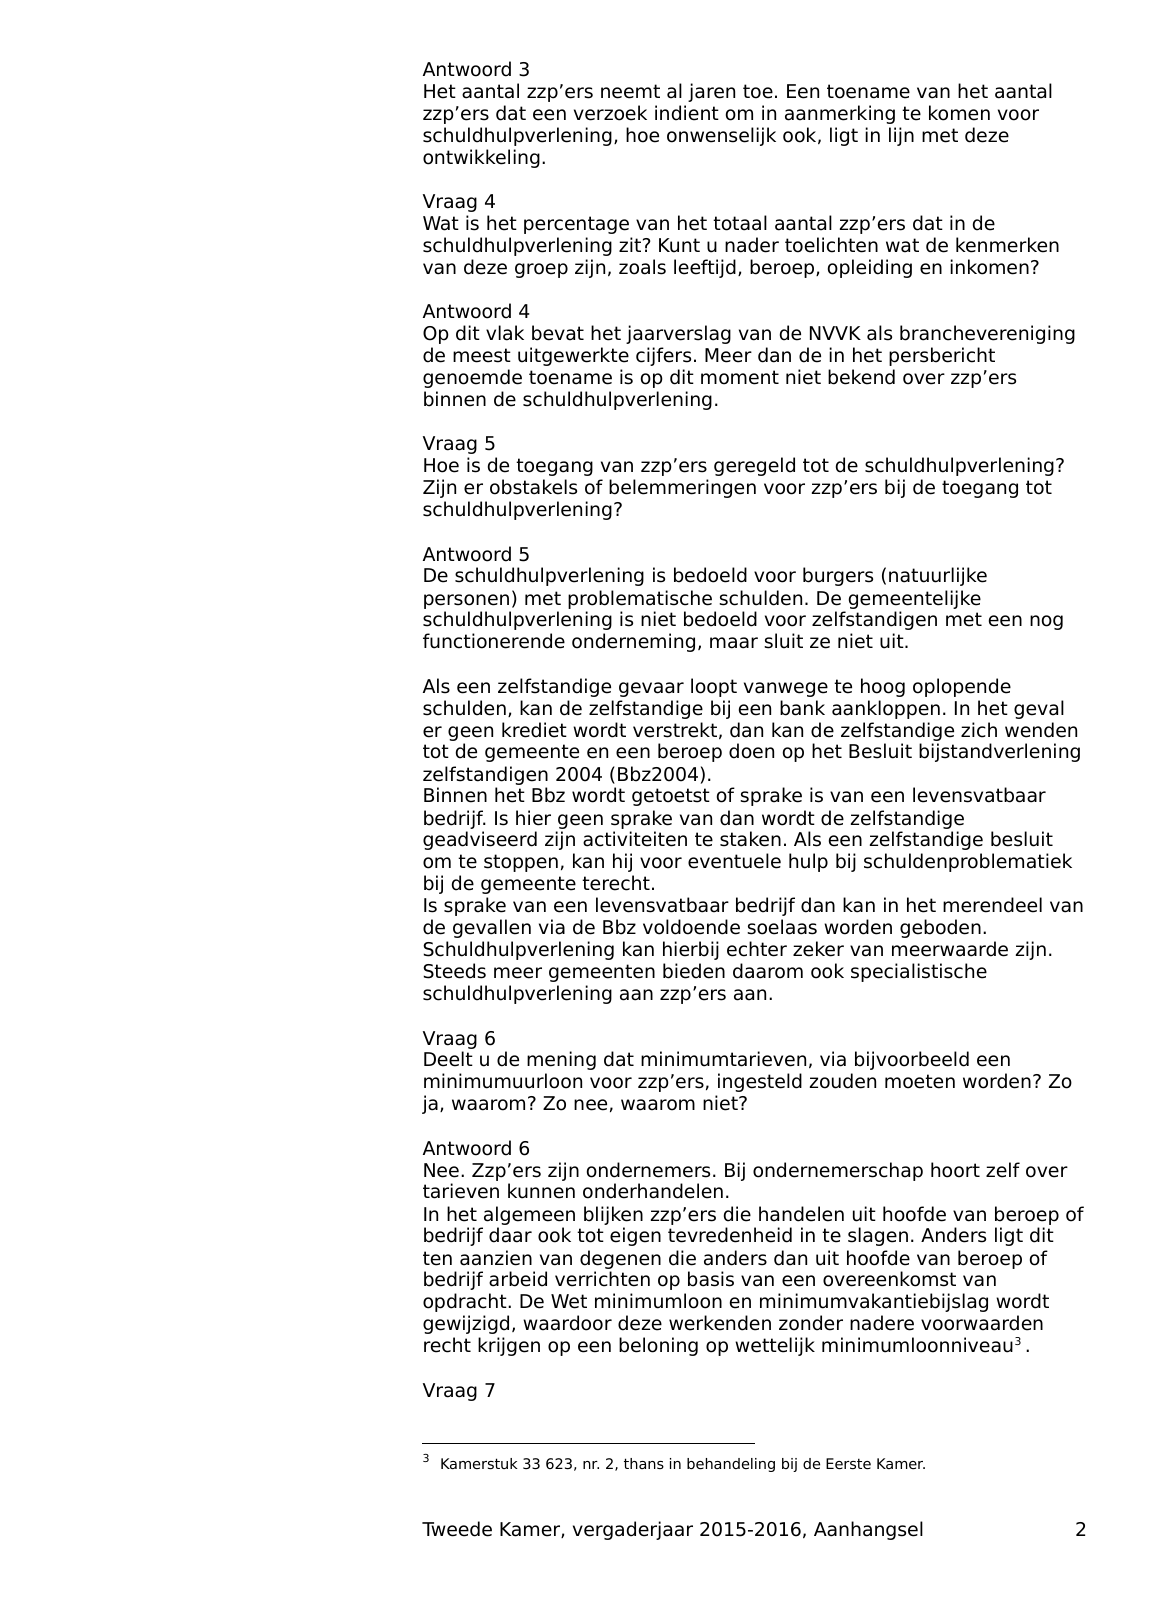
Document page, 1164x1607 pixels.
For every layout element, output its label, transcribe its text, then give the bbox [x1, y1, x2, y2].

text Antwoord 4 [422, 301, 1087, 323]
text Vraag 6 [422, 1027, 1087, 1049]
text Antwoord 3 [422, 59, 1087, 81]
text Kamerstuk 33 623, nr. 2, thans in behandeling bij de Eerste Kamer. [422, 1452, 1087, 1474]
text Is sprake van een levensvatbaar bedrijf dan kan in het merendeel van de gevallen via de Bbz voldoende soelaas worden geboden. Schuldhulpverlening kan hierbij echter zeker van meerwaarde zijn. Steeds meer gemeenten bieden daarom ook specialistische schuldhulpverlening aan zzp’ers aan. [422, 895, 1087, 1005]
text Vraag 4 [422, 191, 1087, 213]
text Nee. Zzp’ers zijn ondernemers. Bij ondernemerschap hoort zelf over tarieven kunnen onderhandelen. [422, 1159, 1087, 1203]
text Binnen het Bbz wordt getoetst of sprake is van een levensvatbaar bedrijf. Is hier geen sprake van dan wordt de zelfstandige geadviseerd zijn activiteiten te staken. Als een zelfstandige besluit om te stoppen, kan hij voor eventuele hulp bij schuldenproblematiek bij de gemeente terecht. [422, 785, 1087, 895]
text Hoe is de toegang van zzp’ers geregeld tot de schuldhulpverlening? Zijn er obstakels of belemmeringen voor zzp’ers bij de toegang tot schuldhulpverlening? [422, 455, 1087, 521]
text De schuldhulpverlening is bedoeld voor burgers (natuurlijke personen) met problematische schulden. De gemeentelijke schuldhulpverlening is niet bedoeld voor zelfstandigen met een nog functionerende onderneming, maar sluit ze niet uit. [422, 565, 1087, 653]
text Wat is het percentage van het totaal aantal zzp’ers dat in de schuldhulpverlening zit? Kunt u nader toelichten wat de kenmerken van deze groep zijn, zoals leeftijd, beroep, opleiding en inkomen? [422, 213, 1087, 279]
text Vraag 7 [422, 1379, 1087, 1401]
text Op dit vlak bevat het jaarverslag van de NVVK als branchevereniging de meest uitgewerkte cijfers. Meer dan de in het persbericht genoemde toename is op dit moment niet bekend over zzp’ers binnen de schuldhulpverlening. [422, 323, 1087, 411]
text In het algemeen blijken zzp’ers die handelen uit hoofde van beroep of bedrijf daar ook tot eigen tevredenheid in te slagen. Anders ligt dit ten aanzien van degenen die anders dan uit hoofde van beroep of bedrijf arbeid verrichten op basis van een overeenkomst van opdracht. De Wet minimumloon en minimumvakantiebijslag wordt gewijzigd, waardoor deze werkenden zonder nadere voorwaarden recht krijgen op een beloning op wettelijk minimumloonniveau. [422, 1203, 1087, 1357]
text Het aantal zzp’ers neemt al jaren toe. Een toename van het aantal zzp’ers dat een verzoek indient om in aanmerking te komen voor schuldhulpverlening, hoe onwenselijk ook, ligt in lijn met deze ontwikkeling. [422, 81, 1087, 169]
text Antwoord 6 [422, 1137, 1087, 1159]
text Deelt u de mening dat minimumtarieven, via bijvoorbeeld een minimumuurloon voor zzp’ers, ingesteld zouden moeten worden? Zo ja, waarom? Zo nee, waarom niet? [422, 1049, 1087, 1115]
text Als een zelfstandige gevaar loopt vanwege te hoog oplopende schulden, kan de zelfstandige bij een bank aankloppen. In het geval er geen krediet wordt verstrekt, dan kan de zelfstandige zich wenden tot de gemeente en een beroep doen op het Besluit bijstandverlening zelfstandigen 2004 (Bbz2004). [422, 676, 1087, 785]
text Antwoord 5 [422, 543, 1087, 565]
text Vraag 5 [422, 433, 1087, 455]
